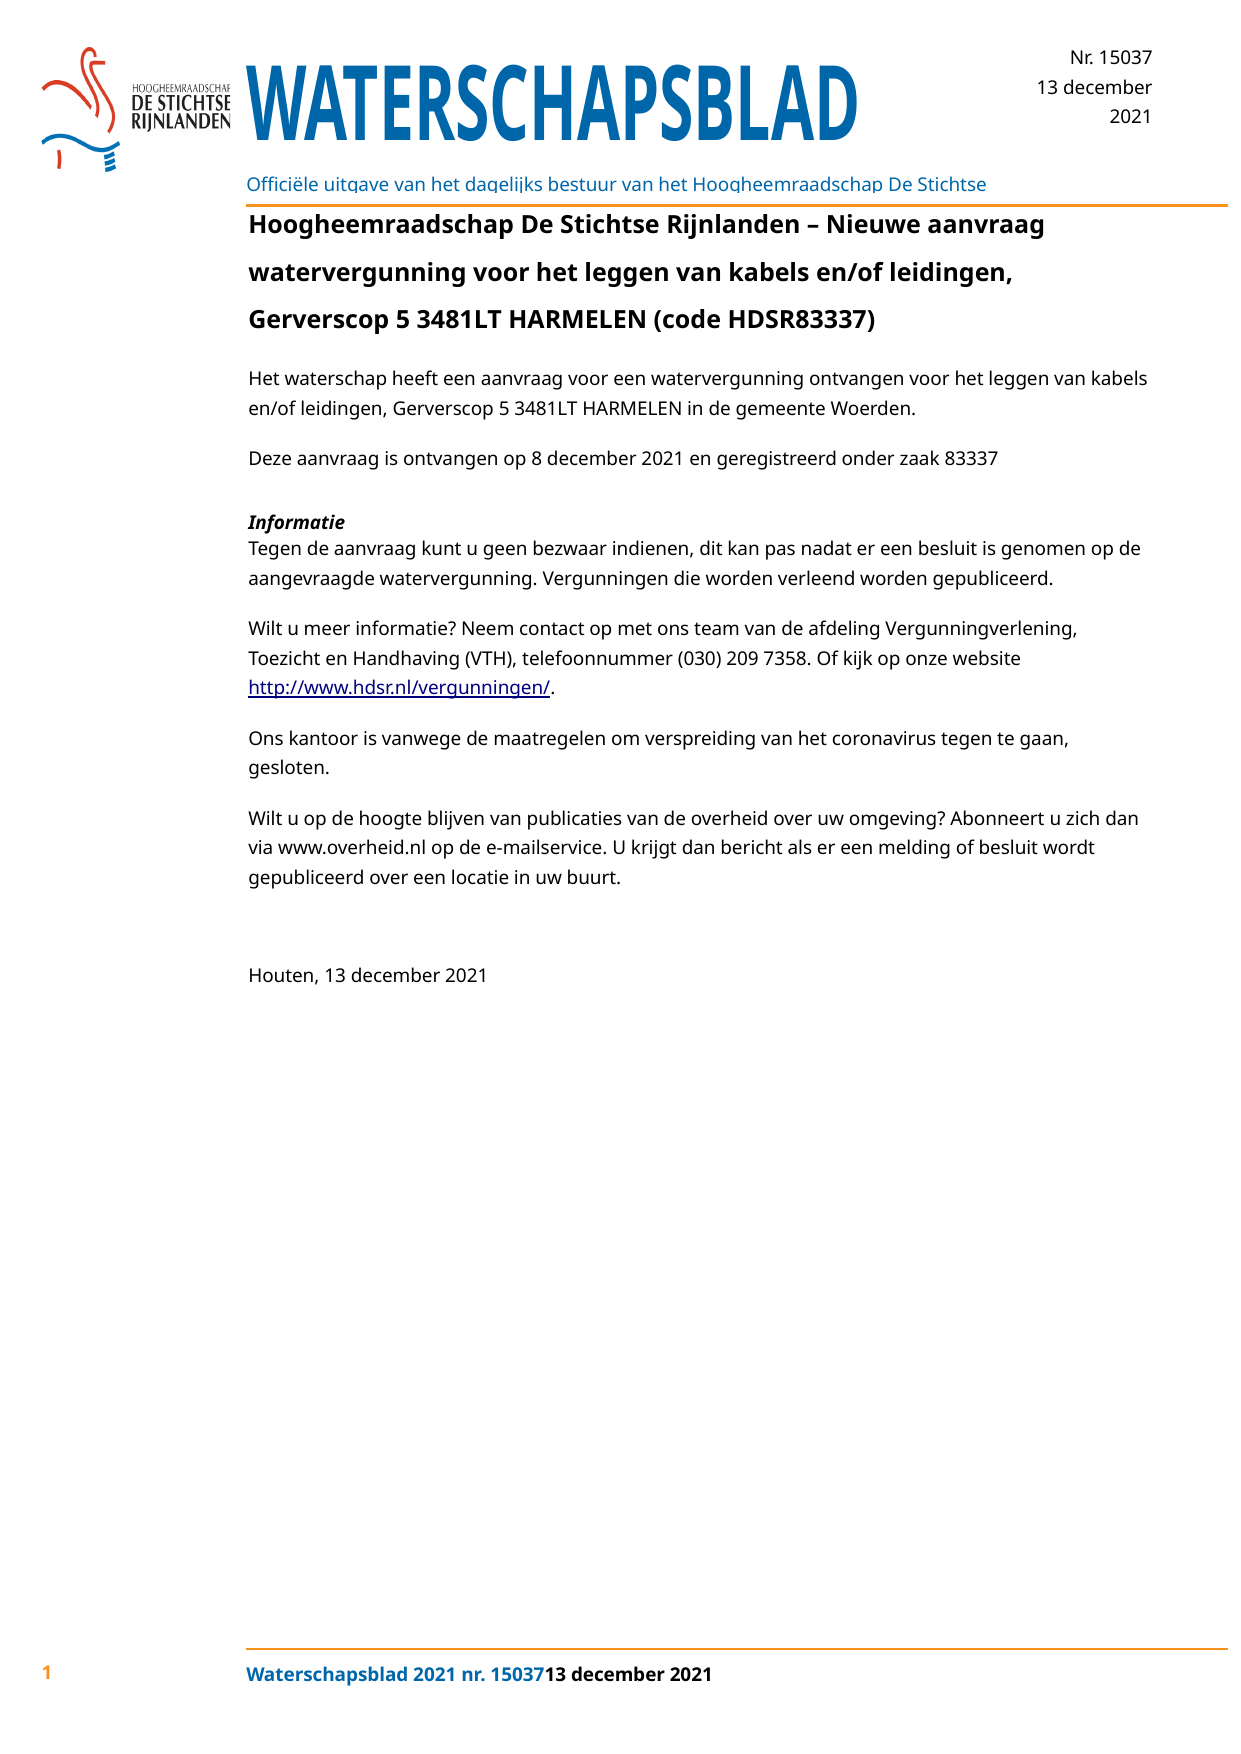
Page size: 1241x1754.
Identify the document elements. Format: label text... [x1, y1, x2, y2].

picture [41, 47, 231, 172]
text Informatie [248, 509, 1152, 535]
text Houten, 13 december 2021 [248, 962, 1152, 988]
text Wilt u meer informatie? Neem contact op met ons team van de afdeling Vergunningverlening, Toezicht en Handhaving (VTH), telefoonnummer (030) 209 7358. Of kijk op onze website http://www.hdsr.nl/vergunningen/. [248, 615, 1152, 700]
text Het waterschap heeft een aanvraag voor een watervergunning ontvangen voor het leggen van kabels en/of leidingen, Gerverscop 5 3481LT HARMELEN in de gemeente Woerden. [248, 366, 1152, 421]
text Deze aanvraag is ontvangen op 8 december 2021 en geregistreerd onder zaak 83337 [248, 446, 1152, 471]
text Wilt u op de hoogte blijven van publicaties van de overheid over uw omgeving? Abonneert u zich dan via www.overheid.nl op de e-mailservice. U krijgt dan bericht als er een melding of besluit wordt gepubliceerd over een locatie in uw buurt. [248, 805, 1152, 890]
text Ons kantoor is vanwege de maatregelen om verspreiding van het coronavirus tegen te gaan, gesloten. [248, 725, 1152, 780]
text Tegen de aanvraag kunt u geen bezwaar indienen, dit kan pas nadat er een besluit is genomen op de aangevraagde watervergunning. Vergunningen die worden verleend worden gepubliceerd. [248, 535, 1152, 591]
text Hoogheemraadschap De Stichtse Rijnlanden – Nieuwe aanvraag watervergunning voor het leggen van kabels en/of leidingen, Gerverscop 5 3481LT HARMELEN (code HDSR83337) [248, 207, 1152, 336]
